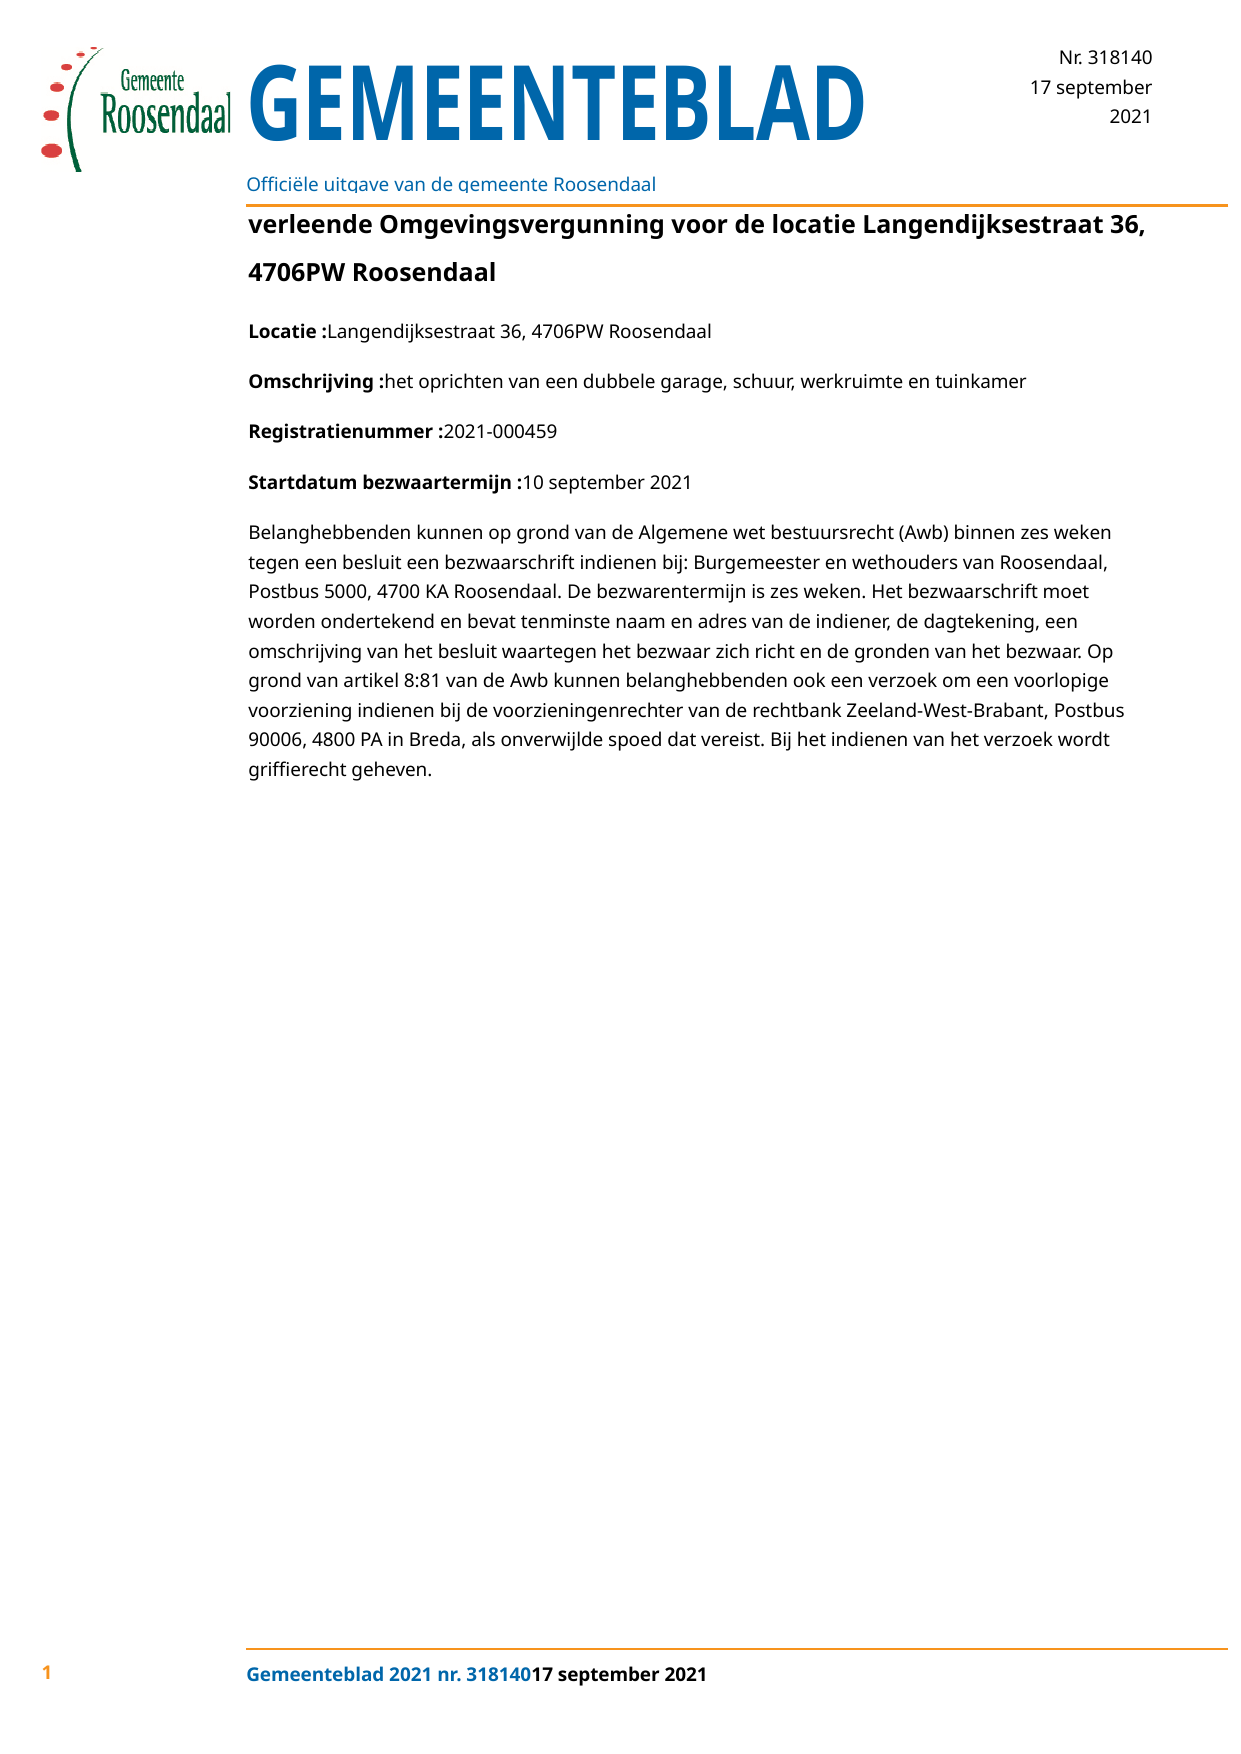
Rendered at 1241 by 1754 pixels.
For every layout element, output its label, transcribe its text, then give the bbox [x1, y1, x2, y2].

text Belanghebbenden kunnen op grond van de Algemene wet bestuursrecht (Awb) binnen zes weken tegen een besluit een bezwaarschrift indienen bij: Burgemeester en wethouders van Roosendaal, Postbus 5000, 4700 KA Roosendaal. De bezwarentermijn is zes weken. Het bezwaarschrift moet worden ondertekend en bevat tenminste naam en adres van de indiener, de dagtekening, een omschrijving van het besluit waartegen het bezwaar zich richt en de gronden van het bezwaar. Op grond van artikel 8:81 van de Awb kunnen belanghebbenden ook een verzoek om een voorlopige voorziening indienen bij de voorzieningenrechter van de rechtbank Zeeland-West-Brabant, Postbus 90006, 4800 PA in Breda, als onverwijlde spoed dat vereist. Bij het indienen van het verzoek wordt griffierecht geheven. [248, 519, 1152, 782]
text Registratienummer :2021-000459 [248, 419, 1152, 444]
picture [41, 47, 231, 172]
text verleende Omgevingsvergunning voor de locatie Langendijksestraat 36, 4706PW Roosendaal [248, 207, 1152, 288]
text Locatie :Langendijksestraat 36, 4706PW Roosendaal [248, 318, 1152, 344]
text Omschrijving :het oprichten van een dubbele garage, schuur, werkruimte en tuinkamer [248, 368, 1152, 394]
text Startdatum bezwaartermijn :10 september 2021 [248, 469, 1152, 495]
